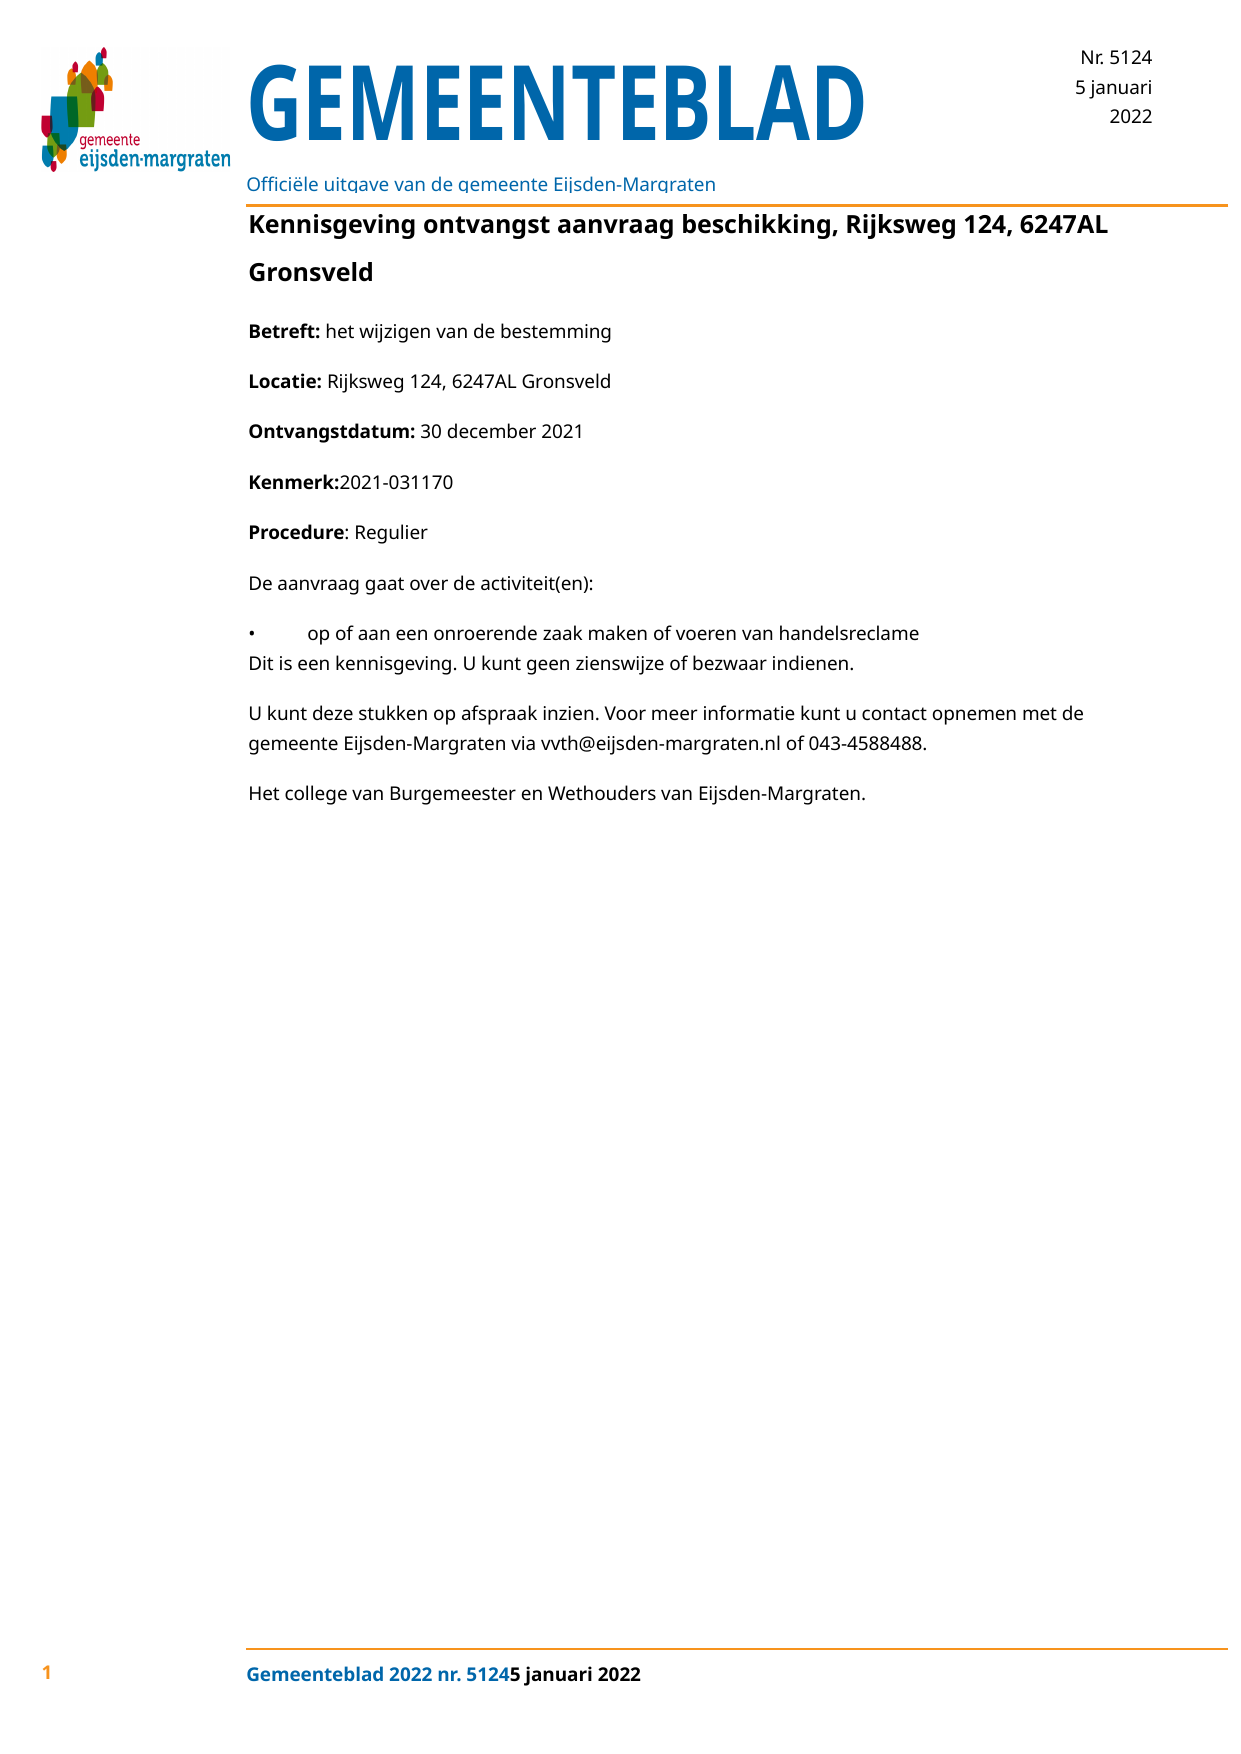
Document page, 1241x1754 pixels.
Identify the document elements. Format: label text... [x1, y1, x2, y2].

text Ontvangstdatum: 30 december 2021 [248, 419, 1152, 444]
text Kenmerk:2021-031170 [248, 469, 1152, 495]
picture [41, 47, 231, 172]
text U kunt deze stukken op afspraak inzien. Voor meer informatie kunt u contact opnemen met de gemeente Eijsden-Margraten via vvth@eijsden-margraten.nl of 043-4588488. [248, 700, 1152, 756]
list op of aan een onroerende zaak maken of voeren van handelsreclame [248, 620, 1152, 646]
text Betreft: het wijzigen van de bestemming [248, 318, 1152, 344]
text De aanvraag gaat over de activiteit(en): [248, 570, 1152, 596]
text Locatie: Rijksweg 124, 6247AL Gronsveld [248, 368, 1152, 394]
text Het college van Burgemeester en Wethouders van Eijsden-Margraten. [248, 780, 1152, 806]
text Kennisgeving ontvangst aanvraag beschikking, Rijksweg 124, 6247AL Gronsveld [248, 207, 1152, 288]
text Procedure: Regulier [248, 519, 1152, 545]
text Dit is een kennisgeving. U kunt geen zienswijze of bezwaar indienen. [248, 650, 1152, 676]
